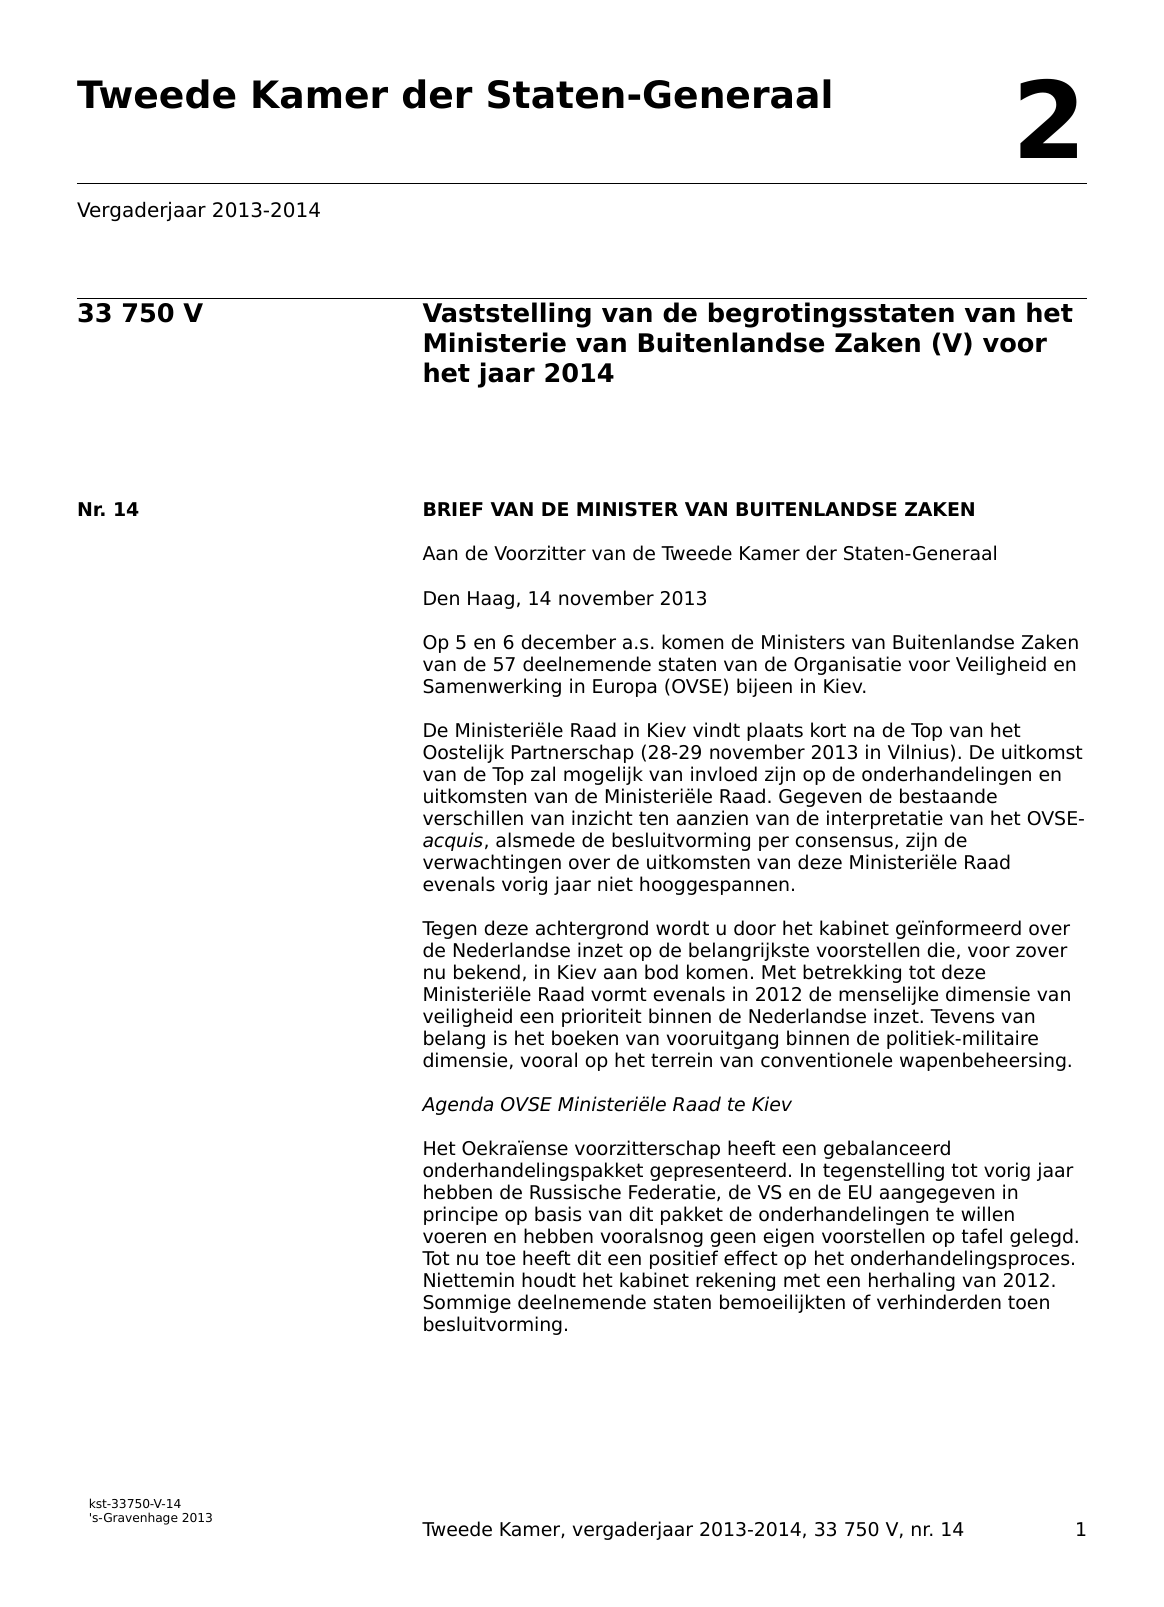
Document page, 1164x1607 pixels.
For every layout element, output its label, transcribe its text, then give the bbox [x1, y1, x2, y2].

text kst-33750-V-14 [88, 1497, 323, 1511]
text De Ministeriële Raad in Kiev vindt plaats kort na de Top van het Oostelijk Partnerschap (28-29 november 2013 in Vilnius). De uitkomst van de Top zal mogelijk van invloed zijn op de onderhandelingen en uitkomsten van de Ministeriële Raad. Gegeven de bestaande verschillen van inzicht ten aanzien van de interpretatie van het OVSE-acquis, alsmede de besluitvorming per consensus, zijn de verwachtingen over de uitkomsten van deze Ministeriële Raad evenals vorig jaar niet hooggespannen. [422, 720, 1087, 896]
text Het Oekraïense voorzitterschap heeft een gebalanceerd onderhandelingspakket gepresenteerd. In tegenstelling tot vorig jaar hebben de Russische Federatie, de VS en de EU aangegeven in principe op basis van dit pakket de onderhandelingen te willen voeren en hebben vooralsnog geen eigen voorstellen op tafel gelegd. Tot nu toe heeft dit een positief effect op het onderhandelingsproces. Niettemin houdt het kabinet rekening met een herhaling van 2012. Sommige deelnemende staten bemoeilijkten of verhinderden toen besluitvorming. [422, 1138, 1087, 1336]
subtitle Nr. 14 BRIEF VAN DE MINISTER VAN BUITENLANDSE ZAKEN [77, 499, 1087, 521]
text Aan de Voorzitter van de Tweede Kamer der Staten-Generaal [422, 543, 1087, 565]
text Den Haag, 14 november 2013 [422, 587, 1087, 609]
table_header 2 [886, 59, 1087, 183]
subtitle Agenda OVSE Ministeriële Raad te Kiev [422, 1094, 1087, 1116]
text Tegen deze achtergrond wordt u door het kabinet geïnformeerd over de Nederlandse inzet op de belangrijkste voorstellen die, voor zover nu bekend, in Kiev aan bod komen. Met betrekking tot deze Ministeriële Raad vormt evenals in 2012 de menselijke dimensie van veiligheid een prioriteit binnen de Nederlandse inzet. Tevens van belang is het boeken van vooruitgang binnen de politiek-militaire dimensie, vooral op het terrein van conventionele wapenbeheersing. [422, 918, 1087, 1072]
text 's-Gravenhage 2013 [88, 1511, 323, 1525]
subtitle 33 750 V Vaststelling van de begrotingsstaten van het Ministerie van Buitenlandse Zaken (V) voor het jaar 2014 [77, 299, 1087, 388]
table_header Tweede Kamer der Staten-Generaal [77, 59, 886, 183]
table_cell Vergaderjaar 2013-2014 [77, 184, 1087, 298]
text Op 5 en 6 december a.s. komen de Ministers van Buitenlandse Zaken van de 57 deelnemende staten van de Organisatie voor Veiligheid en Samenwerking in Europa (OVSE) bijeen in Kiev. [422, 632, 1087, 697]
